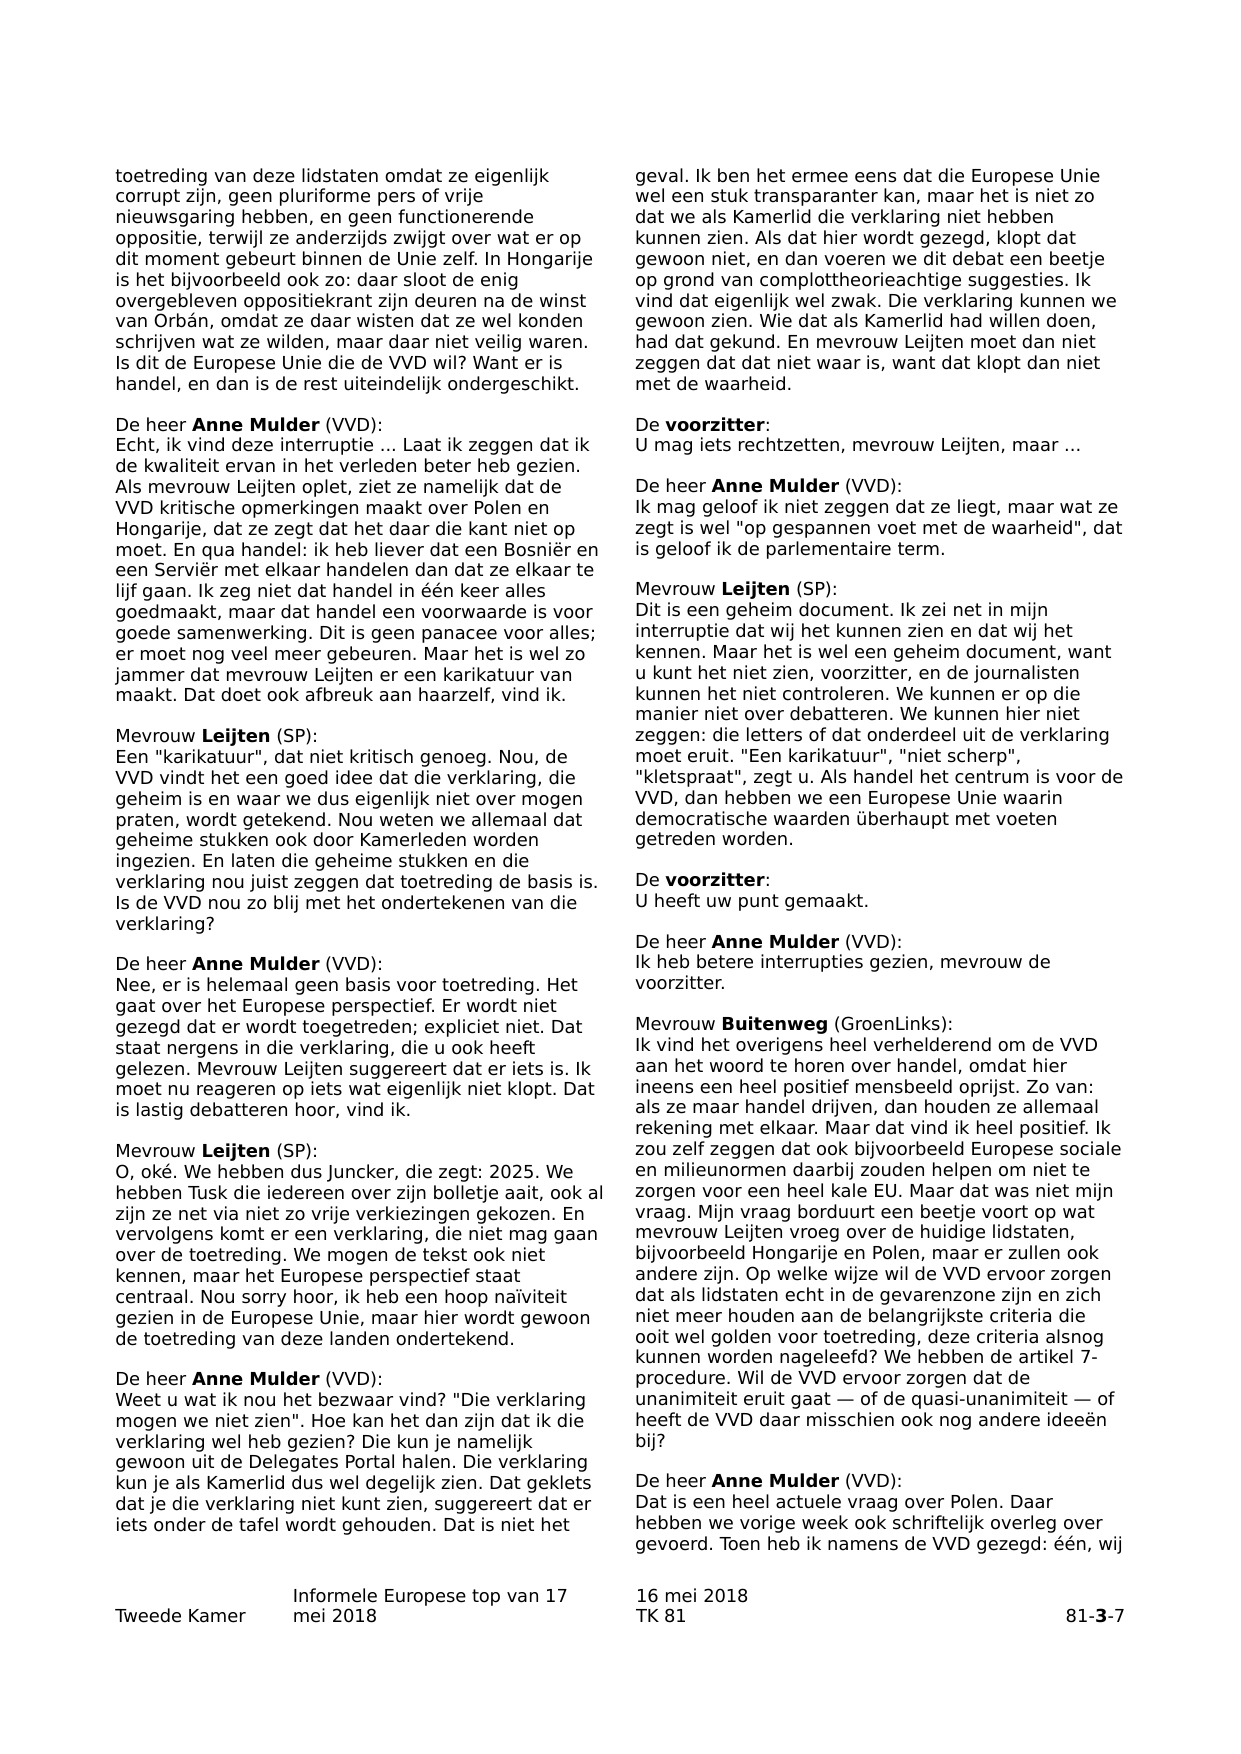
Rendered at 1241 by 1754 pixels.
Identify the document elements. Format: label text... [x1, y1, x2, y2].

text De heer Anne Mulder (VVD): [115, 414, 605, 435]
text Mevrouw Leijten (SP): [635, 579, 1125, 600]
text De voorzitter: [635, 870, 1125, 891]
text toetreding van deze lidstaten omdat ze eigenlijk corrupt zijn, geen pluriforme pers of vrije nieuwsgaring hebben, en geen functionerende oppositie, terwijl ze anderzijds zwijgt over wat er op dit moment gebeurt binnen de Unie zelf. In Hongarije is het bijvoorbeeld ook zo: daar sloot de enig overgebleven oppositiekrant zijn deuren na de winst van Orbán, omdat ze daar wisten dat ze wel konden schrijven wat ze wilden, maar daar niet veilig waren. Is dit de Europese Unie die de VVD wil? Want er is handel, en dan is de rest uiteindelijk ondergeschikt. [115, 165, 605, 394]
text Dit is een geheim document. Ik zei net in mijn interruptie dat wij het kunnen zien en dat wij het kennen. Maar het is wel een geheim document, want u kunt het niet zien, voorzitter, en de journalisten kunnen het niet controleren. We kunnen er op die manier niet over debatteren. We kunnen hier niet zeggen: die letters of dat onderdeel uit de verklaring moet eruit. "Een karikatuur", "niet scherp", "kletspraat", zegt u. Als handel het centrum is voor de VVD, dan hebben we een Europese Unie waarin democratische waarden überhaupt met voeten getreden worden. [635, 600, 1125, 850]
text Mevrouw Leijten (SP): [115, 1141, 605, 1162]
text Weet u wat ik nou het bezwaar vind? "Die verklaring mogen we niet zien". Hoe kan het dan zijn dat ik die verklaring wel heb gezien? Die kun je namelijk gewoon uit de Delegates Portal halen. Die verklaring kun je als Kamerlid dus wel degelijk zien. Dat geklets dat je die verklaring niet kunt zien, suggereert dat er iets onder de tafel wordt gehouden. Dat is niet het [115, 1390, 605, 1536]
text geval. Ik ben het ermee eens dat die Europese Unie wel een stuk transparanter kan, maar het is niet zo dat we als Kamerlid die verklaring niet hebben kunnen zien. Als dat hier wordt gezegd, klopt dat gewoon niet, en dan voeren we dit debat een beetje op grond van complottheorieachtige suggesties. Ik vind dat eigenlijk wel zwak. Die verklaring kunnen we gewoon zien. Wie dat als Kamerlid had willen doen, had dat gekund. En mevrouw Leijten moet dan niet zeggen dat dat niet waar is, want dat klopt dan niet met de waarheid. [635, 165, 1125, 394]
text De heer Anne Mulder (VVD): [635, 932, 1125, 952]
text Ik heb betere interrupties gezien, mevrouw de voorzitter. [635, 952, 1125, 994]
text Dat is een heel actuele vraag over Polen. Daar hebben we vorige week ook schriftelijk overleg over gevoerd. Toen heb ik namens de VVD gezegd: één, wij [635, 1492, 1125, 1554]
text U mag iets rechtzetten, mevrouw Leijten, maar ... [635, 435, 1125, 456]
text Echt, ik vind deze interruptie ... Laat ik zeggen dat ik de kwaliteit ervan in het verleden beter heb gezien. Als mevrouw Leijten oplet, ziet ze namelijk dat de VVD kritische opmerkingen maakt over Polen en Hongarije, dat ze zegt dat het daar die kant niet op moet. En qua handel: ik heb liever dat een Bosniër en een Serviër met elkaar handelen dan dat ze elkaar te lijf gaan. Ik zeg niet dat handel in één keer alles goedmaakt, maar dat handel een voorwaarde is voor goede samenwerking. Dit is geen panacee voor alles; er moet nog veel meer gebeuren. Maar het is wel zo jammer dat mevrouw Leijten er een karikatuur van maakt. Dat doet ook afbreuk aan haarzelf, vind ik. [115, 435, 605, 706]
text De heer Anne Mulder (VVD): [115, 954, 605, 975]
text Mevrouw Leijten (SP): [115, 726, 605, 747]
text De heer Anne Mulder (VVD): [635, 1471, 1125, 1492]
text Mevrouw Buitenweg (GroenLinks): [635, 1014, 1125, 1035]
text Ik vind het overigens heel verhelderend om de VVD aan het woord te horen over handel, omdat hier ineens een heel positief mensbeeld oprijst. Zo van: als ze maar handel drijven, dan houden ze allemaal rekening met elkaar. Maar dat vind ik heel positief. Ik zou zelf zeggen dat ook bijvoorbeeld Europese sociale en milieunormen daarbij zouden helpen om niet te zorgen voor een heel kale EU. Maar dat was niet mijn vraag. Mijn vraag borduurt een beetje voort op wat mevrouw Leijten vroeg over de huidige lidstaten, bijvoorbeeld Hongarije en Polen, maar er zullen ook andere zijn. Op welke wijze wil de VVD ervoor zorgen dat als lidstaten echt in de gevarenzone zijn en zich niet meer houden aan de belangrijkste criteria die ooit wel golden voor toetreding, deze criteria alsnog kunnen worden nageleefd? We hebben de artikel 7-procedure. Wil de VVD ervoor zorgen dat de unanimiteit eruit gaat — of de quasi-unanimiteit — of heeft de VVD daar misschien ook nog andere ideeën bij? [635, 1035, 1125, 1451]
text De heer Anne Mulder (VVD): [115, 1369, 605, 1390]
text De heer Anne Mulder (VVD): [635, 476, 1125, 497]
text Een "karikatuur", dat niet kritisch genoeg. Nou, de VVD vindt het een goed idee dat die verklaring, die geheim is en waar we dus eigenlijk niet over mogen praten, wordt getekend. Nou weten we allemaal dat geheime stukken ook door Kamerleden worden ingezien. En laten die geheime stukken en die verklaring nou juist zeggen dat toetreding de basis is. Is de VVD nou zo blij met het ondertekenen van die verklaring? [115, 747, 605, 934]
text De voorzitter: [635, 414, 1125, 435]
text O, oké. We hebben dus Juncker, die zegt: 2025. We hebben Tusk die iedereen over zijn bolletje aait, ook al zijn ze net via niet zo vrije verkiezingen gekozen. En vervolgens komt er een verklaring, die niet mag gaan over de toetreding. We mogen de tekst ook niet kennen, maar het Europese perspectief staat centraal. Nou sorry hoor, ik heb een hoop naïviteit gezien in de Europese Unie, maar hier wordt gewoon de toetreding van deze landen ondertekend. [115, 1162, 605, 1349]
text Nee, er is helemaal geen basis voor toetreding. Het gaat over het Europese perspectief. Er wordt niet gezegd dat er wordt toegetreden; expliciet niet. Dat staat nergens in die verklaring, die u ook heeft gelezen. Mevrouw Leijten suggereert dat er iets is. Ik moet nu reageren op iets wat eigenlijk niet klopt. Dat is lastig debatteren hoor, vind ik. [115, 975, 605, 1121]
text Ik mag geloof ik niet zeggen dat ze liegt, maar wat ze zegt is wel "op gespannen voet met de waarheid", dat is geloof ik de parlementaire term. [635, 497, 1125, 559]
text U heeft uw punt gemaakt. [635, 891, 1125, 912]
